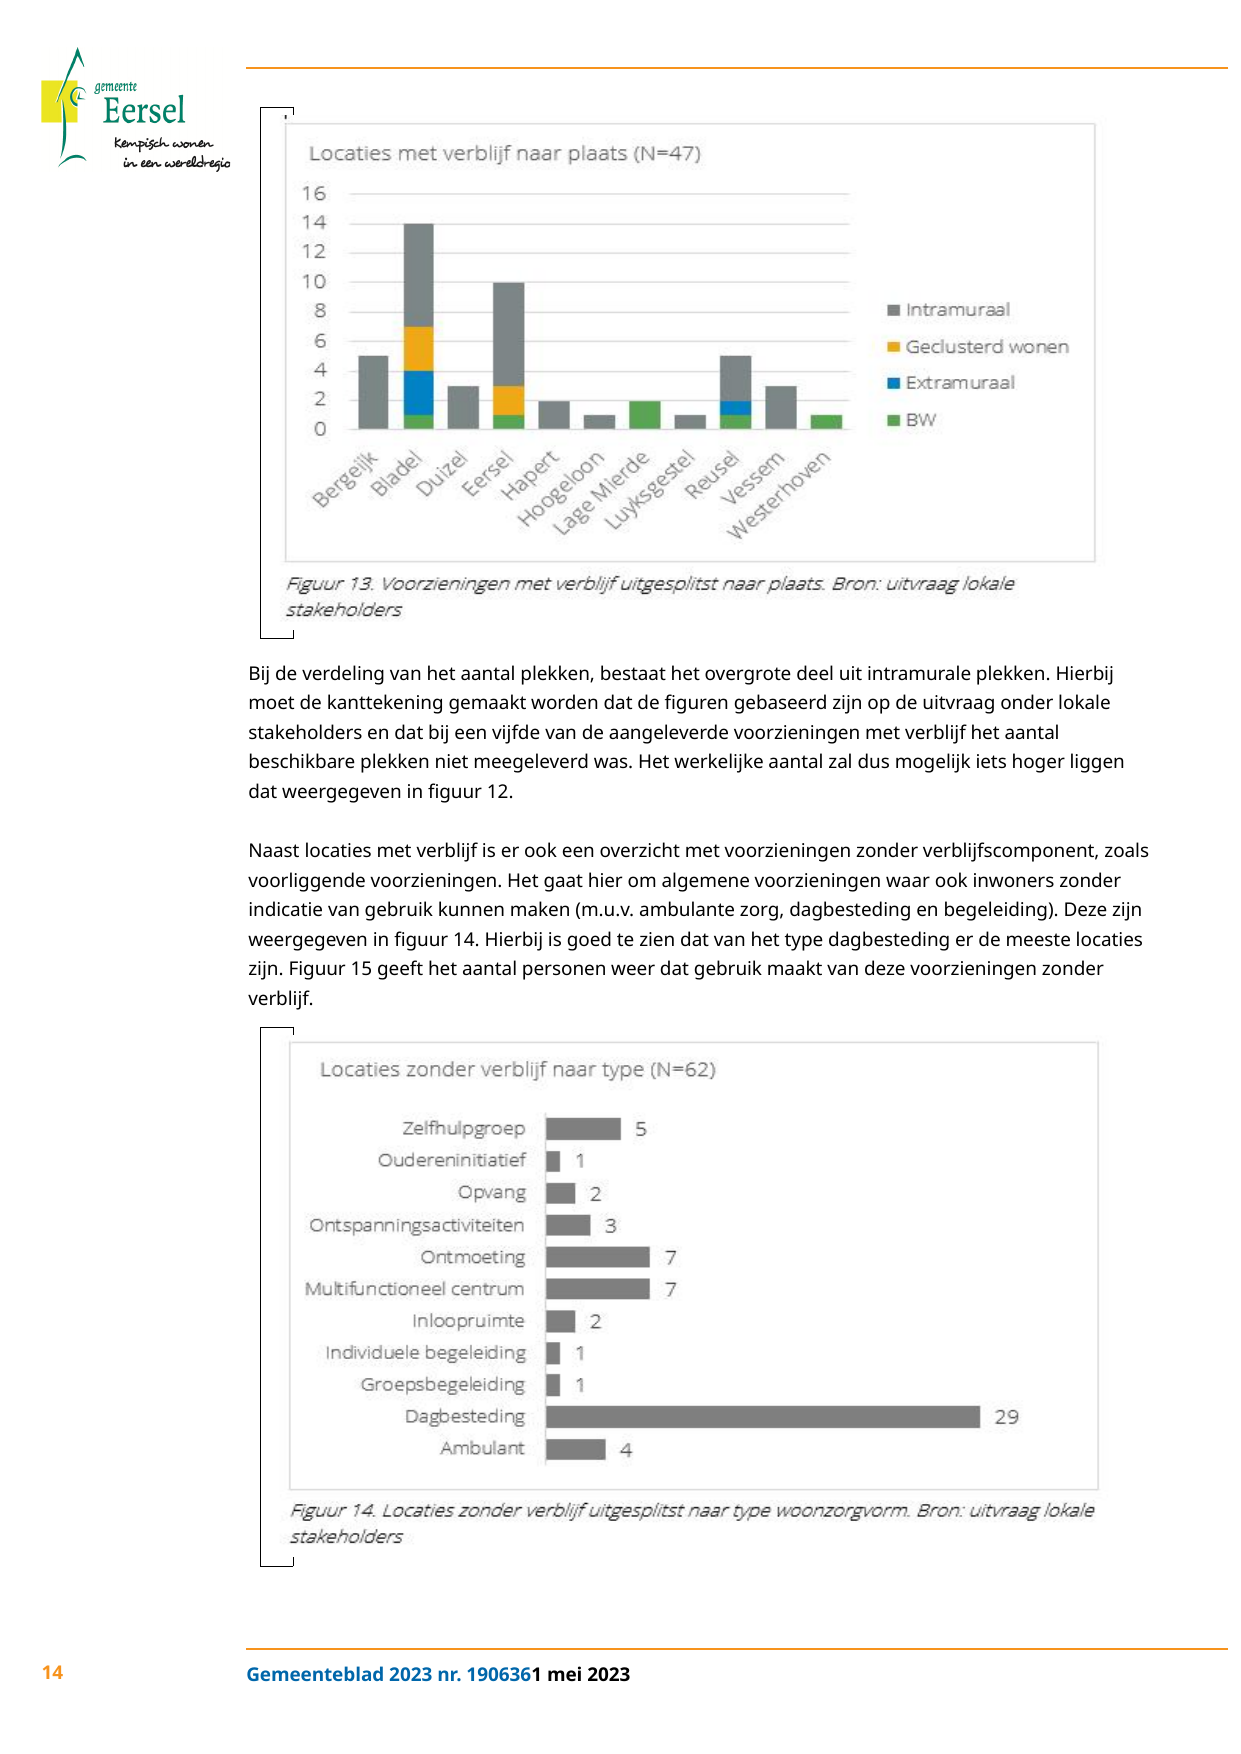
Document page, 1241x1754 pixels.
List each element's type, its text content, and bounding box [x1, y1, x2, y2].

text Bij de verdeling van het aantal plekken, bestaat het overgrote deel uit intramurale plekken. Hierbij moet de kanttekening gemaakt worden dat de figuren gebaseerd zijn op de uitvraag onder lokale stakeholders en dat bij een vijfde van de aangeleverde voorzieningen met verblijf het aantal beschikbare plekken niet meegeleverd was. Het werkelijke aantal zal dus mogelijk iets hoger liggen dat weergegeven in figuur 12. [248, 660, 1152, 804]
picture [268, 115, 1110, 630]
picture [268, 1035, 1122, 1557]
picture [41, 47, 231, 172]
text Naast locaties met verblijf is er ook een overzicht met voorzieningen zonder verblijfscomponent, zoals voorliggende voorzieningen. Het gaat hier om algemene voorzieningen waar ook inwoners zonder indicatie van gebruik kunnen maken (m.u.v. ambulante zorg, dagbesteding en begeleiding). Deze zijn weergegeven in figuur 14. Hierbij is goed te zien dat van het type dagbesteding er de meeste locaties zijn. Figuur 15 geeft het aantal personen weer dat gebruik maakt van deze voorzieningen zonder verblijf. [248, 837, 1152, 1011]
